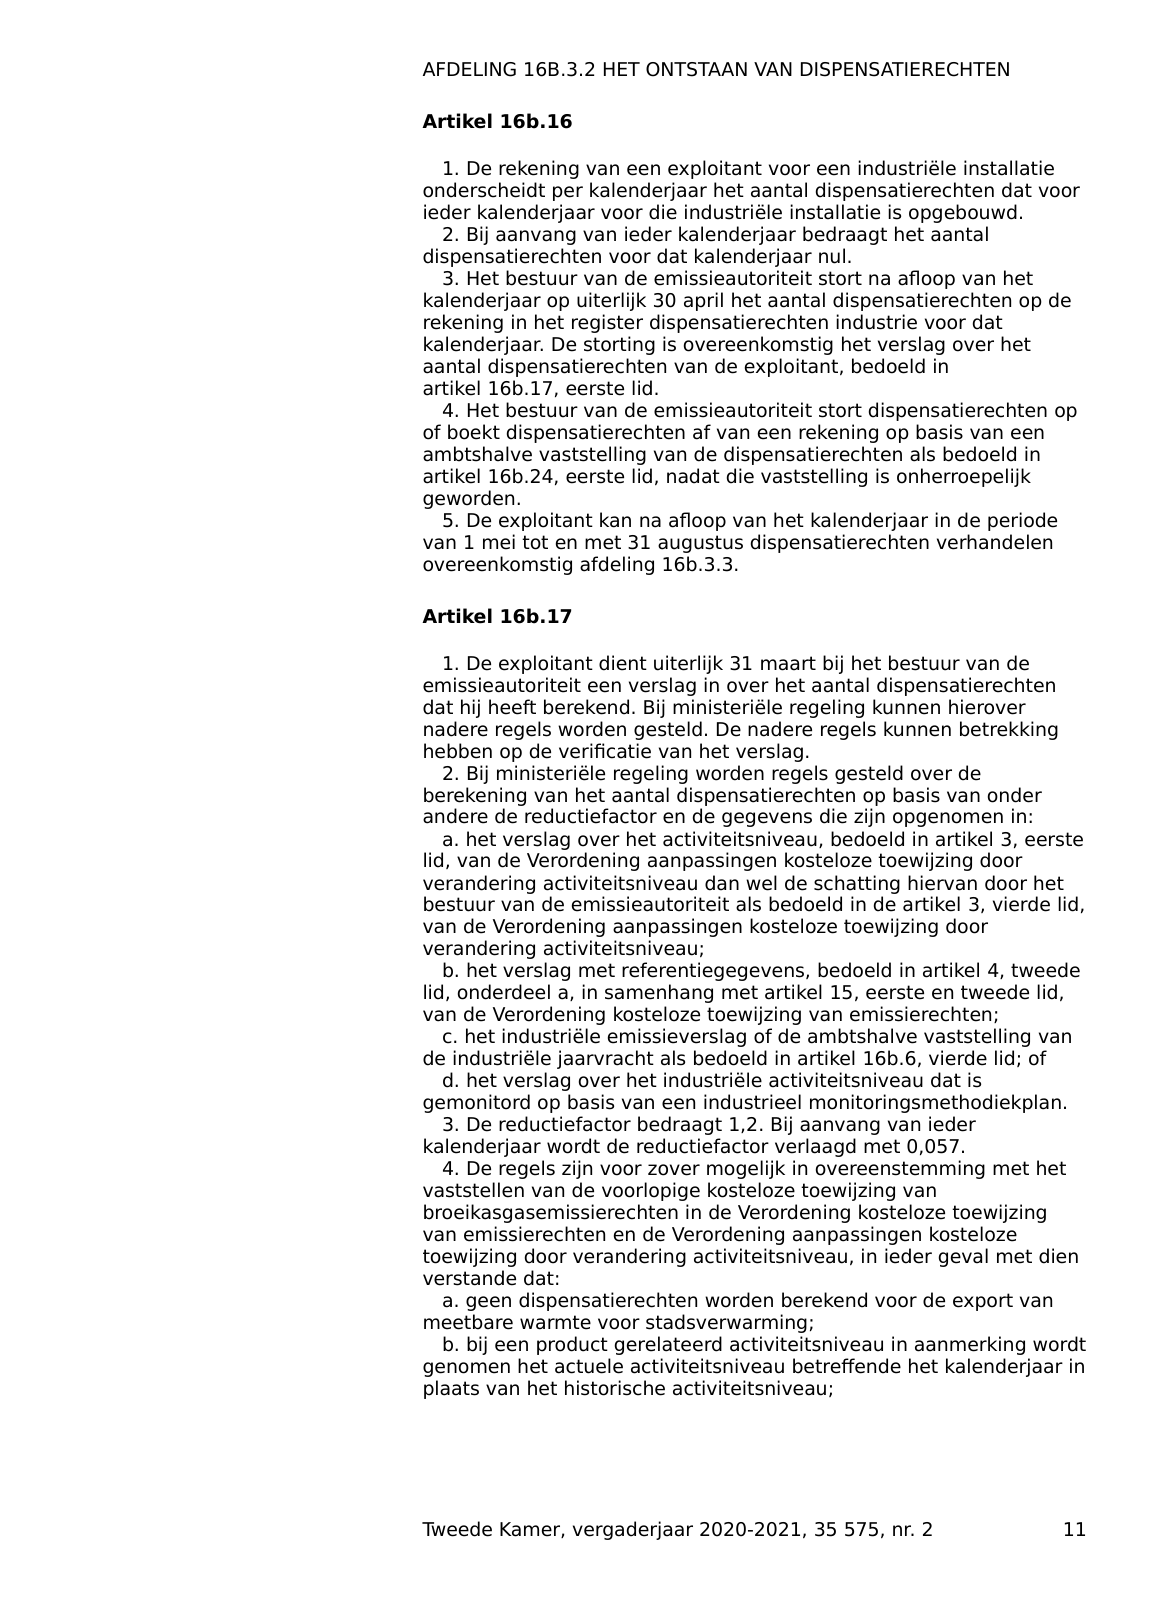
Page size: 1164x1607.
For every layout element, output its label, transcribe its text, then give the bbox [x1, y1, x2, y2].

text 5. De exploitant kan na afloop van het kalenderjaar in de periode van 1 mei tot en met 31 augustus dispensatierechten verhandelen overeenkomstig afdeling 16b.3.3. [422, 510, 1087, 576]
text b. bij een product gerelateerd activiteitsniveau in aanmerking wordt genomen het actuele activiteitsniveau betreffende het kalenderjaar in plaats van het historische activiteitsniveau; [422, 1334, 1087, 1400]
text 3. Het bestuur van de emissieautoriteit stort na afloop van het kalenderjaar op uiterlijk 30 april het aantal dispensatierechten op de rekening in het register dispensatierechten industrie voor dat kalenderjaar. De storting is overeenkomstig het verslag over het aantal dispensatierechten van de exploitant, bedoeld in artikel 16b.17, eerste lid. [422, 268, 1087, 400]
text b. het verslag met referentiegegevens, bedoeld in artikel 4, tweede lid, onderdeel a, in samenhang met artikel 15, eerste en tweede lid, van de Verordening kosteloze toewijzing van emissierechten; [422, 960, 1087, 1026]
text a. geen dispensatierechten worden berekend voor de export van meetbare warmte voor stadsverwarming; [422, 1290, 1087, 1334]
text 2. Bij ministeriële regeling worden regels gesteld over de berekening van het aantal dispensatierechten op basis van onder andere de reductiefactor en de gegevens die zijn opgenomen in: [422, 762, 1087, 828]
text 1. De exploitant dient uiterlijk 31 maart bij het bestuur van de emissieautoriteit een verslag in over het aantal dispensatierechten dat hij heeft berekend. Bij ministeriële regeling kunnen hierover nadere regels worden gesteld. De nadere regels kunnen betrekking hebben op de verificatie van het verslag. [422, 653, 1087, 762]
text 1. De rekening van een exploitant voor een industriële installatie onderscheidt per kalenderjaar het aantal dispensatierechten dat voor ieder kalenderjaar voor die industriële installatie is opgebouwd. [422, 158, 1087, 224]
subtitle AFDELING 16B.3.2 HET ONTSTAAN VAN DISPENSATIERECHTEN [422, 59, 1087, 81]
text c. het industriële emissieverslag of de ambtshalve vaststelling van de industriële jaarvracht als bedoeld in artikel 16b.6, vierde lid; of [422, 1026, 1087, 1070]
text 3. De reductiefactor bedraagt 1,2. Bij aanvang van ieder kalenderjaar wordt de reductiefactor verlaagd met 0,057. [422, 1114, 1087, 1158]
text a. het verslag over het activiteitsniveau, bedoeld in artikel 3, eerste lid, van de Verordening aanpassingen kosteloze toewijzing door verandering activiteitsniveau dan wel de schatting hiervan door het bestuur van de emissieautoriteit als bedoeld in de artikel 3, vierde lid, van de Verordening aanpassingen kosteloze toewijzing door verandering activiteitsniveau; [422, 828, 1087, 960]
text 2. Bij aanvang van ieder kalenderjaar bedraagt het aantal dispensatierechten voor dat kalenderjaar nul. [422, 224, 1087, 268]
text 4. Het bestuur van de emissieautoriteit stort dispensatierechten op of boekt dispensatierechten af van een rekening op basis van een ambtshalve vaststelling van de dispensatierechten als bedoeld in artikel 16b.24, eerste lid, nadat die vaststelling is onherroepelijk geworden. [422, 400, 1087, 510]
text 4. De regels zijn voor zover mogelijk in overeenstemming met het vaststellen van de voorlopige kosteloze toewijzing van broeikasgasemissierechten in de Verordening kosteloze toewijzing van emissierechten en de Verordening aanpassingen kosteloze toewijzing door verandering activiteitsniveau, in ieder geval met dien verstande dat: [422, 1158, 1087, 1290]
subtitle Artikel 16b.17 [422, 606, 1087, 628]
subtitle Artikel 16b.16 [422, 111, 1087, 133]
text d. het verslag over het industriële activiteitsniveau dat is gemonitord op basis van een industrieel monitoringsmethodiekplan. [422, 1070, 1087, 1114]
